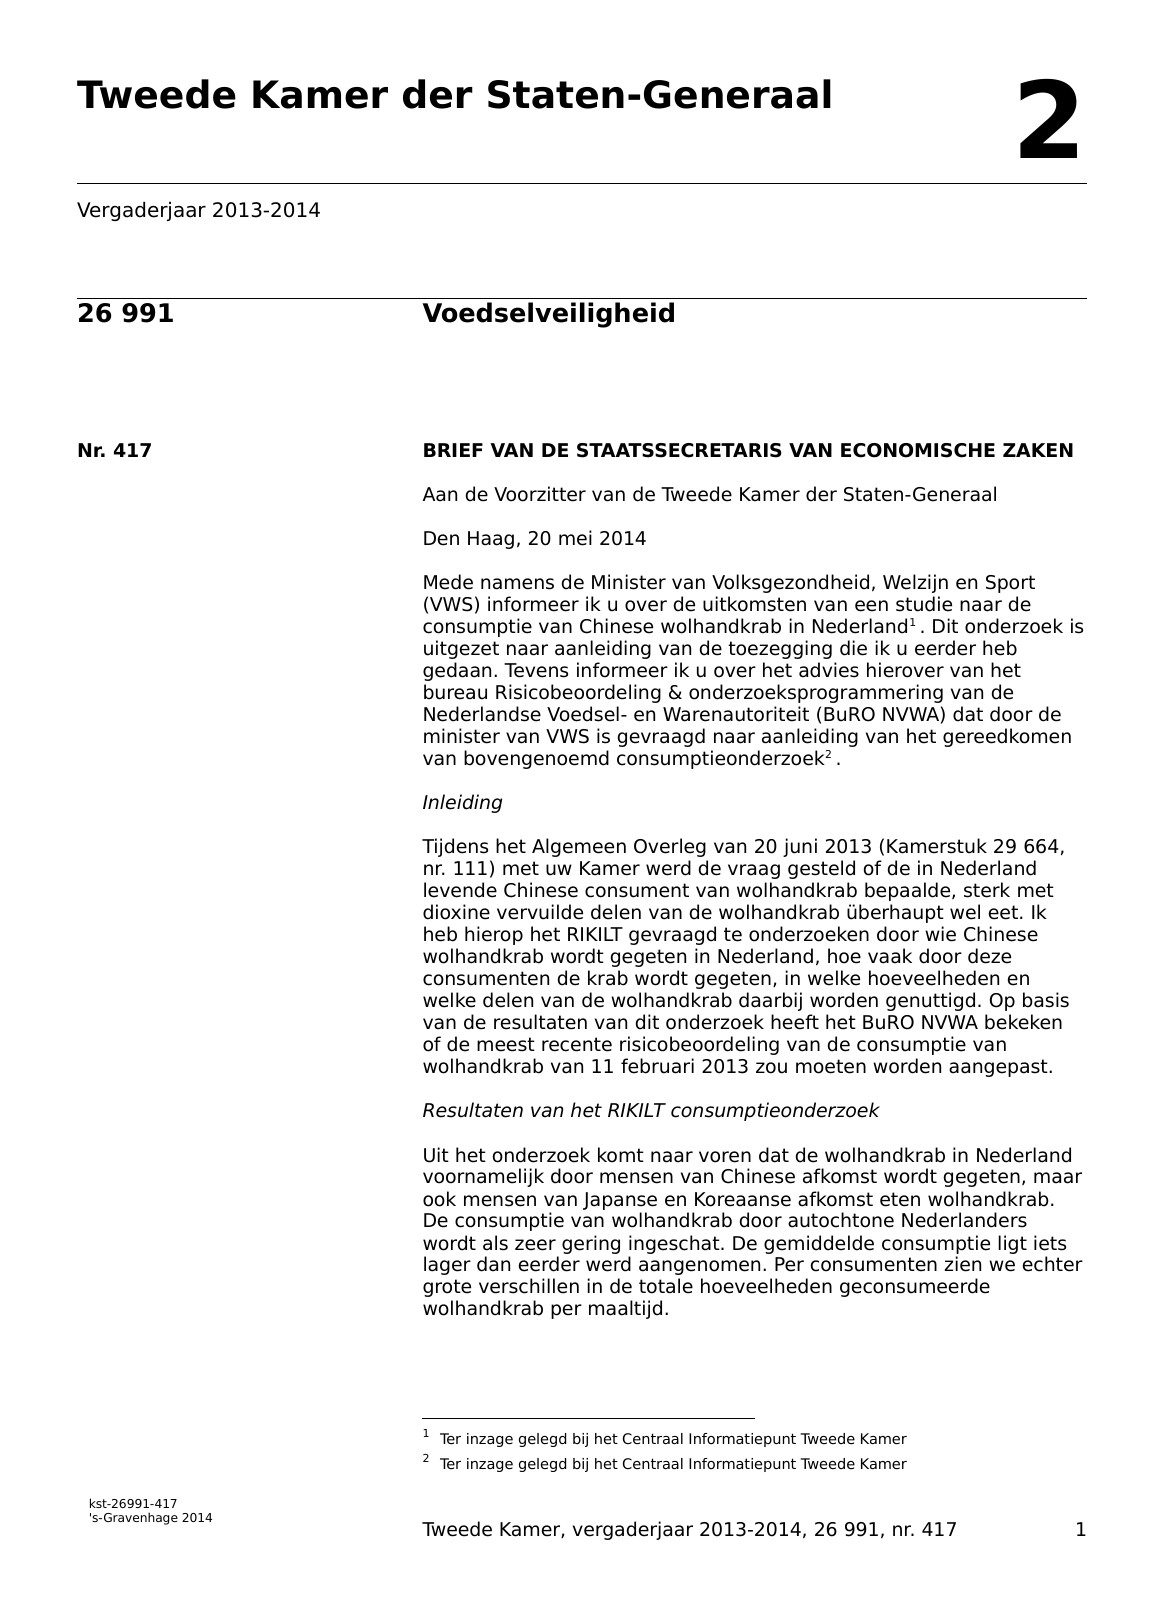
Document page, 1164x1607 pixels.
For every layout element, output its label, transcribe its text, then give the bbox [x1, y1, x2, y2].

table_header 2 [886, 59, 1087, 183]
table_header Tweede Kamer der Staten-Generaal [77, 59, 886, 183]
text 's-Gravenhage 2014 [88, 1511, 323, 1525]
subtitle Inleiding [422, 792, 1087, 814]
text Den Haag, 20 mei 2014 [422, 528, 1087, 550]
subtitle Resultaten van het RIKILT consumptieonderzoek [422, 1100, 1087, 1122]
subtitle Nr. 417 BRIEF VAN DE STAATSSECRETARIS VAN ECONOMISCHE ZAKEN [77, 440, 1087, 462]
text Uit het onderzoek komt naar voren dat de wolhandkrab in Nederland voornamelijk door mensen van Chinese afkomst wordt gegeten, maar ook mensen van Japanse en Koreaanse afkomst eten wolhandkrab. De consumptie van wolhandkrab door autochtone Nederlanders wordt als zeer gering ingeschat. De gemiddelde consumptie ligt iets lager dan eerder werd aangenomen. Per consumenten zien we echter grote verschillen in de totale hoeveelheden geconsumeerde wolhandkrab per maaltijd. [422, 1144, 1087, 1320]
text Ter inzage gelegd bij het Centraal Informatiepunt Tweede Kamer [422, 1427, 1087, 1449]
text Aan de Voorzitter van de Tweede Kamer der Staten-Generaal [422, 484, 1087, 506]
text Ter inzage gelegd bij het Centraal Informatiepunt Tweede Kamer [422, 1452, 1087, 1474]
text Mede namens de Minister van Volksgezondheid, Welzijn en Sport (VWS) informeer ik u over de uitkomsten van een studie naar de consumptie van Chinese wolhandkrab in Nederland. Dit onderzoek is uitgezet naar aanleiding van de toezegging die ik u eerder heb gedaan. Tevens informeer ik u over het advies hierover van het bureau Risicobeoordeling & onderzoeksprogrammering van de Nederlandse Voedsel- en Warenautoriteit (BuRO NVWA) dat door de minister van VWS is gevraagd naar aanleiding van het gereedkomen van bovengenoemd consumptieonderzoek. [422, 572, 1087, 770]
text Tijdens het Algemeen Overleg van 20 juni 2013 (Kamerstuk 29 664, nr. 111) met uw Kamer werd de vraag gesteld of de in Nederland levende Chinese consument van wolhandkrab bepaalde, sterk met dioxine vervuilde delen van de wolhandkrab überhaupt wel eet. Ik heb hierop het RIKILT gevraagd te onderzoeken door wie Chinese wolhandkrab wordt gegeten in Nederland, hoe vaak door deze consumenten de krab wordt gegeten, in welke hoeveelheden en welke delen van de wolhandkrab daarbij worden genuttigd. Op basis van de resultaten van dit onderzoek heeft het BuRO NVWA bekeken of de meest recente risicobeoordeling van de consumptie van wolhandkrab van 11 februari 2013 zou moeten worden aangepast. [422, 836, 1087, 1078]
table_cell Vergaderjaar 2013-2014 [77, 184, 1087, 298]
text kst-26991-417 [88, 1497, 323, 1511]
subtitle 26 991 Voedselveiligheid [77, 299, 1087, 329]
